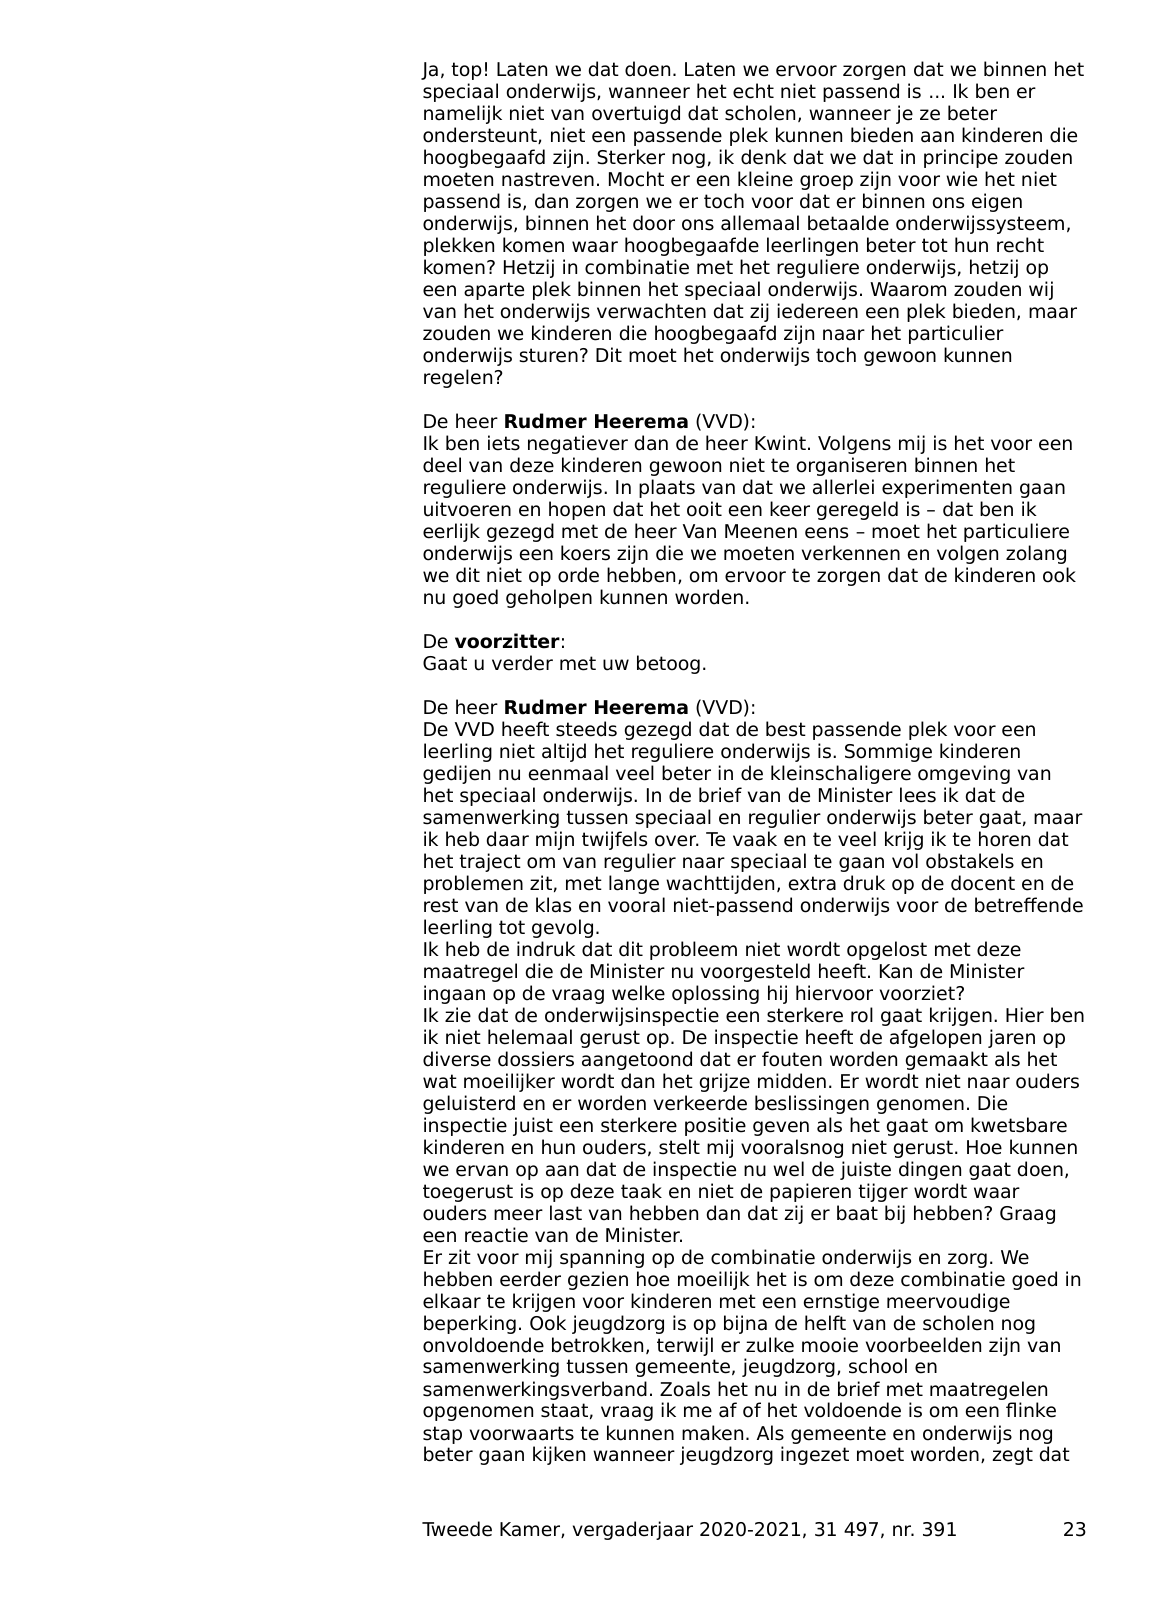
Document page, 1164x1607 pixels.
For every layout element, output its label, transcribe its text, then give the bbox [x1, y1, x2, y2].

text De heer Rudmer Heerema (VVD): [422, 411, 1087, 433]
text Ik heb de indruk dat dit probleem niet wordt opgelost met deze maatregel die de Minister nu voorgesteld heeft. Kan de Minister ingaan op de vraag welke oplossing hij hiervoor voorziet? [422, 939, 1087, 1005]
text Gaat u verder met uw betoog. [422, 653, 1087, 675]
text Ik zie dat de onderwijsinspectie een sterkere rol gaat krijgen. Hier ben ik niet helemaal gerust op. De inspectie heeft de afgelopen jaren op diverse dossiers aangetoond dat er fouten worden gemaakt als het wat moeilijker wordt dan het grijze midden. Er wordt niet naar ouders geluisterd en er worden verkeerde beslissingen genomen. Die inspectie juist een sterkere positie geven als het gaat om kwetsbare kinderen en hun ouders, stelt mij vooralsnog niet gerust. Hoe kunnen we ervan op aan dat de inspectie nu wel de juiste dingen gaat doen, toegerust is op deze taak en niet de papieren tijger wordt waar ouders meer last van hebben dan dat zij er baat bij hebben? Graag een reactie van de Minister. [422, 1005, 1087, 1247]
text Ik ben iets negatiever dan de heer Kwint. Volgens mij is het voor een deel van deze kinderen gewoon niet te organiseren binnen het reguliere onderwijs. In plaats van dat we allerlei experimenten gaan uitvoeren en hopen dat het ooit een keer geregeld is – dat ben ik eerlijk gezegd met de heer Van Meenen eens – moet het particuliere onderwijs een koers zijn die we moeten verkennen en volgen zolang we dit niet op orde hebben, om ervoor te zorgen dat de kinderen ook nu goed geholpen kunnen worden. [422, 433, 1087, 609]
text De voorzitter: [422, 631, 1087, 653]
text Er zit voor mij spanning op de combinatie onderwijs en zorg. We hebben eerder gezien hoe moeilijk het is om deze combinatie goed in elkaar te krijgen voor kinderen met een ernstige meervoudige beperking. Ook jeugdzorg is op bijna de helft van de scholen nog onvoldoende betrokken, terwijl er zulke mooie voorbeelden zijn van samenwerking tussen gemeente, jeugdzorg, school en samenwerkingsverband. Zoals het nu in de brief met maatregelen opgenomen staat, vraag ik me af of het voldoende is om een flinke stap voorwaarts te kunnen maken. Als gemeente en onderwijs nog beter gaan kijken wanneer jeugdzorg ingezet moet worden, zegt dat [422, 1247, 1087, 1466]
text De VVD heeft steeds gezegd dat de best passende plek voor een leerling niet altijd het reguliere onderwijs is. Sommige kinderen gedijen nu eenmaal veel beter in de kleinschaligere omgeving van het speciaal onderwijs. In de brief van de Minister lees ik dat de samenwerking tussen speciaal en regulier onderwijs beter gaat, maar ik heb daar mijn twijfels over. Te vaak en te veel krijg ik te horen dat het traject om van regulier naar speciaal te gaan vol obstakels en problemen zit, met lange wachttijden, extra druk op de docent en de rest van de klas en vooral niet-passend onderwijs voor de betreffende leerling tot gevolg. [422, 719, 1087, 939]
text Ja, top! Laten we dat doen. Laten we ervoor zorgen dat we binnen het speciaal onderwijs, wanneer het echt niet passend is ... Ik ben er namelijk niet van overtuigd dat scholen, wanneer je ze beter ondersteunt, niet een passende plek kunnen bieden aan kinderen die hoogbegaafd zijn. Sterker nog, ik denk dat we dat in principe zouden moeten nastreven. Mocht er een kleine groep zijn voor wie het niet passend is, dan zorgen we er toch voor dat er binnen ons eigen onderwijs, binnen het door ons allemaal betaalde onderwijssysteem, plekken komen waar hoogbegaafde leerlingen beter tot hun recht komen? Hetzij in combinatie met het reguliere onderwijs, hetzij op een aparte plek binnen het speciaal onderwijs. Waarom zouden wij van het onderwijs verwachten dat zij iedereen een plek bieden, maar zouden we kinderen die hoogbegaafd zijn naar het particulier onderwijs sturen? Dit moet het onderwijs toch gewoon kunnen regelen? [422, 59, 1087, 389]
text De heer Rudmer Heerema (VVD): [422, 697, 1087, 719]
